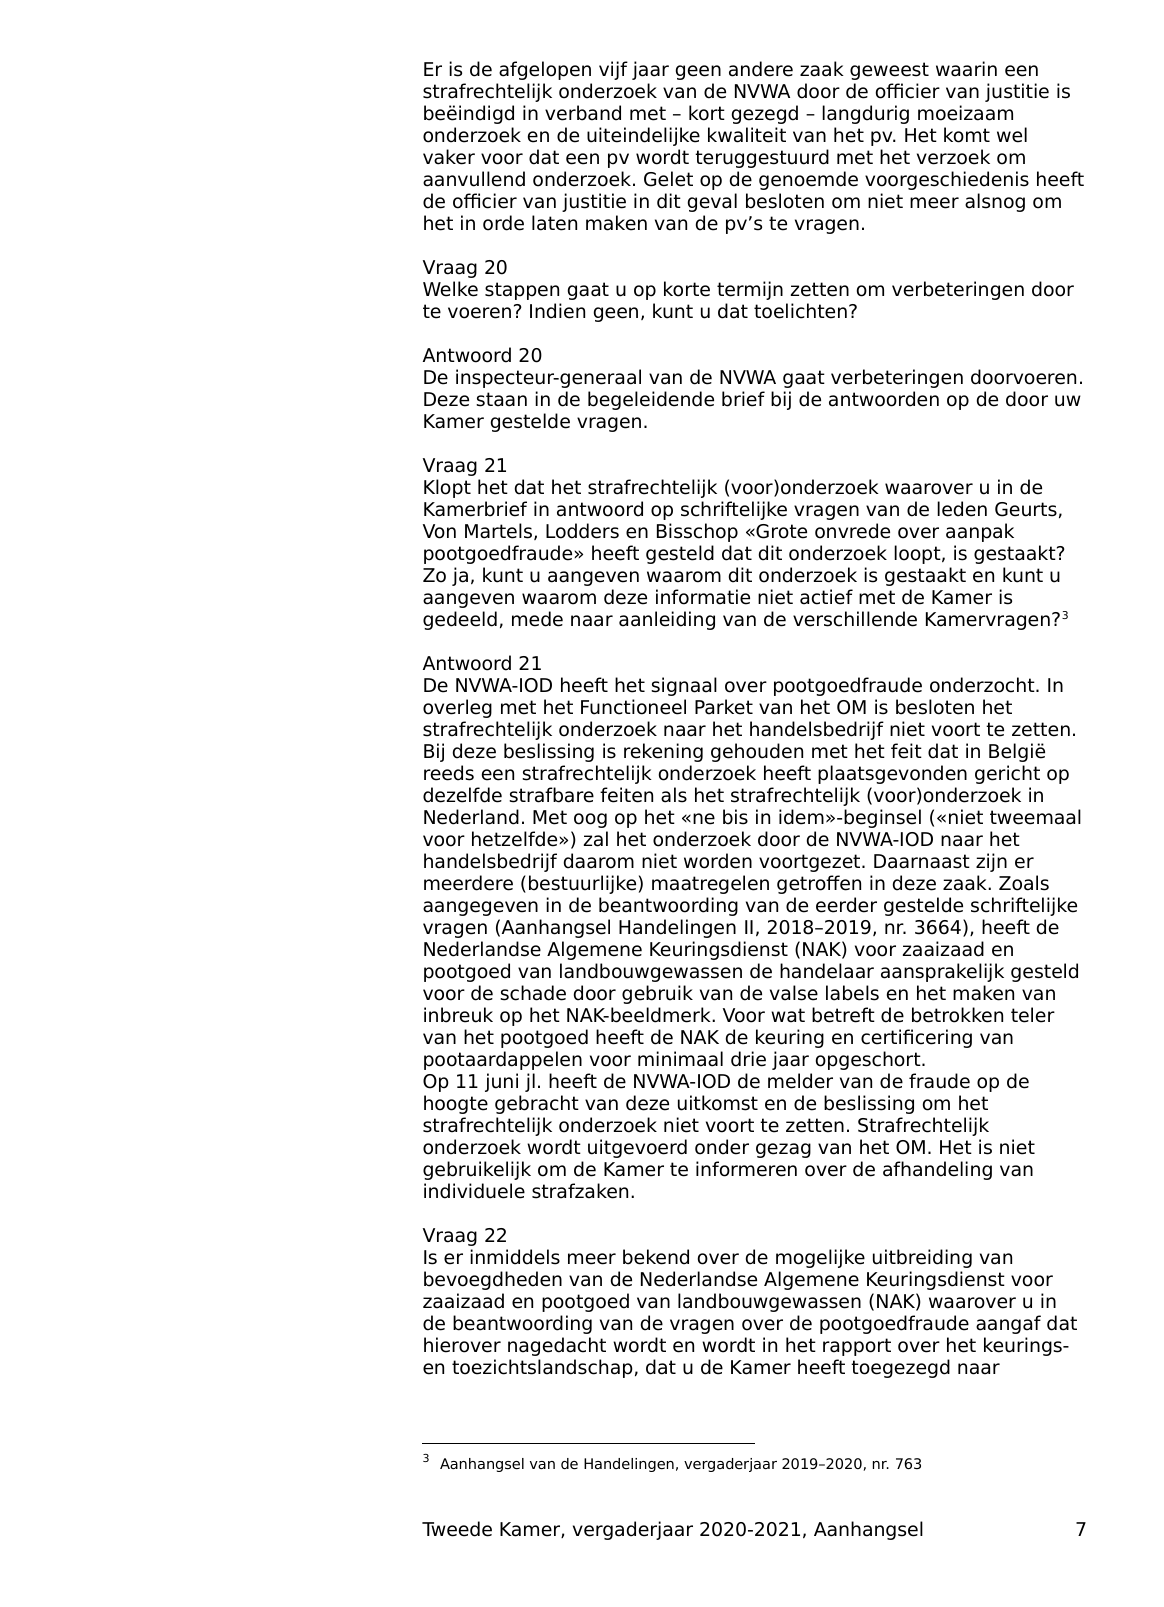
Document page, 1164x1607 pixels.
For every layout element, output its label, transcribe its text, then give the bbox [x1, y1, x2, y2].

text Vraag 21 [422, 455, 1087, 477]
text Klopt het dat het strafrechtelijk (voor)onderzoek waarover u in de Kamerbrief in antwoord op schriftelijke vragen van de leden Geurts, Von Martels, Lodders en Bisschop «Grote onvrede over aanpak pootgoedfraude» heeft gesteld dat dit onderzoek loopt, is gestaakt? Zo ja, kunt u aangeven waarom dit onderzoek is gestaakt en kunt u aangeven waarom deze informatie niet actief met de Kamer is gedeeld, mede naar aanleiding van de verschillende Kamervragen? [422, 477, 1087, 631]
text Antwoord 20 [422, 345, 1087, 367]
text Er is de afgelopen vijf jaar geen andere zaak geweest waarin een strafrechtelijk onderzoek van de NVWA door de officier van justitie is beëindigd in verband met – kort gezegd – langdurig moeizaam onderzoek en de uiteindelijke kwaliteit van het pv. Het komt wel vaker voor dat een pv wordt teruggestuurd met het verzoek om aanvullend onderzoek. Gelet op de genoemde voorgeschiedenis heeft de officier van justitie in dit geval besloten om niet meer alsnog om het in orde laten maken van de pv’s te vragen. [422, 59, 1087, 235]
text Antwoord 21 [422, 653, 1087, 675]
text Vraag 20 [422, 257, 1087, 279]
text Aanhangsel van de Handelingen, vergaderjaar 2019–2020, nr. 763 [422, 1452, 1087, 1474]
text De inspecteur-generaal van de NVWA gaat verbeteringen doorvoeren. Deze staan in de begeleidende brief bij de antwoorden op de door uw Kamer gestelde vragen. [422, 367, 1087, 433]
text De NVWA-IOD heeft het signaal over pootgoedfraude onderzocht. In overleg met het Functioneel Parket van het OM is besloten het strafrechtelijk onderzoek naar het handelsbedrijf niet voort te zetten. Bij deze beslissing is rekening gehouden met het feit dat in België reeds een strafrechtelijk onderzoek heeft plaatsgevonden gericht op dezelfde strafbare feiten als het strafrechtelijk (voor)onderzoek in Nederland. Met oog op het «ne bis in idem»-beginsel («niet tweemaal voor hetzelfde») zal het onderzoek door de NVWA-IOD naar het handelsbedrijf daarom niet worden voortgezet. Daarnaast zijn er meerdere (bestuurlijke) maatregelen getroffen in deze zaak. Zoals aangegeven in de beantwoording van de eerder gestelde schriftelijke vragen (Aanhangsel Handelingen II, 2018–2019, nr. 3664), heeft de Nederlandse Algemene Keuringsdienst (NAK) voor zaaizaad en pootgoed van landbouwgewassen de handelaar aansprakelijk gesteld voor de schade door gebruik van de valse labels en het maken van inbreuk op het NAK-beeldmerk. Voor wat betreft de betrokken teler van het pootgoed heeft de NAK de keuring en certificering van pootaardappelen voor minimaal drie jaar opgeschort. [422, 675, 1087, 1071]
text Op 11 juni jl. heeft de NVWA-IOD de melder van de fraude op de hoogte gebracht van deze uitkomst en de beslissing om het strafrechtelijk onderzoek niet voort te zetten. Strafrechtelijk onderzoek wordt uitgevoerd onder gezag van het OM. Het is niet gebruikelijk om de Kamer te informeren over de afhandeling van individuele strafzaken. [422, 1071, 1087, 1203]
text Is er inmiddels meer bekend over de mogelijke uitbreiding van bevoegdheden van de Nederlandse Algemene Keuringsdienst voor zaaizaad en pootgoed van landbouwgewassen (NAK) waarover u in de beantwoording van de vragen over de pootgoedfraude aangaf dat hierover nagedacht wordt en wordt in het rapport over het keurings- en toezichtslandschap, dat u de Kamer heeft toegezegd naar [422, 1247, 1087, 1379]
text Welke stappen gaat u op korte termijn zetten om verbeteringen door te voeren? Indien geen, kunt u dat toelichten? [422, 279, 1087, 323]
text Vraag 22 [422, 1225, 1087, 1247]
